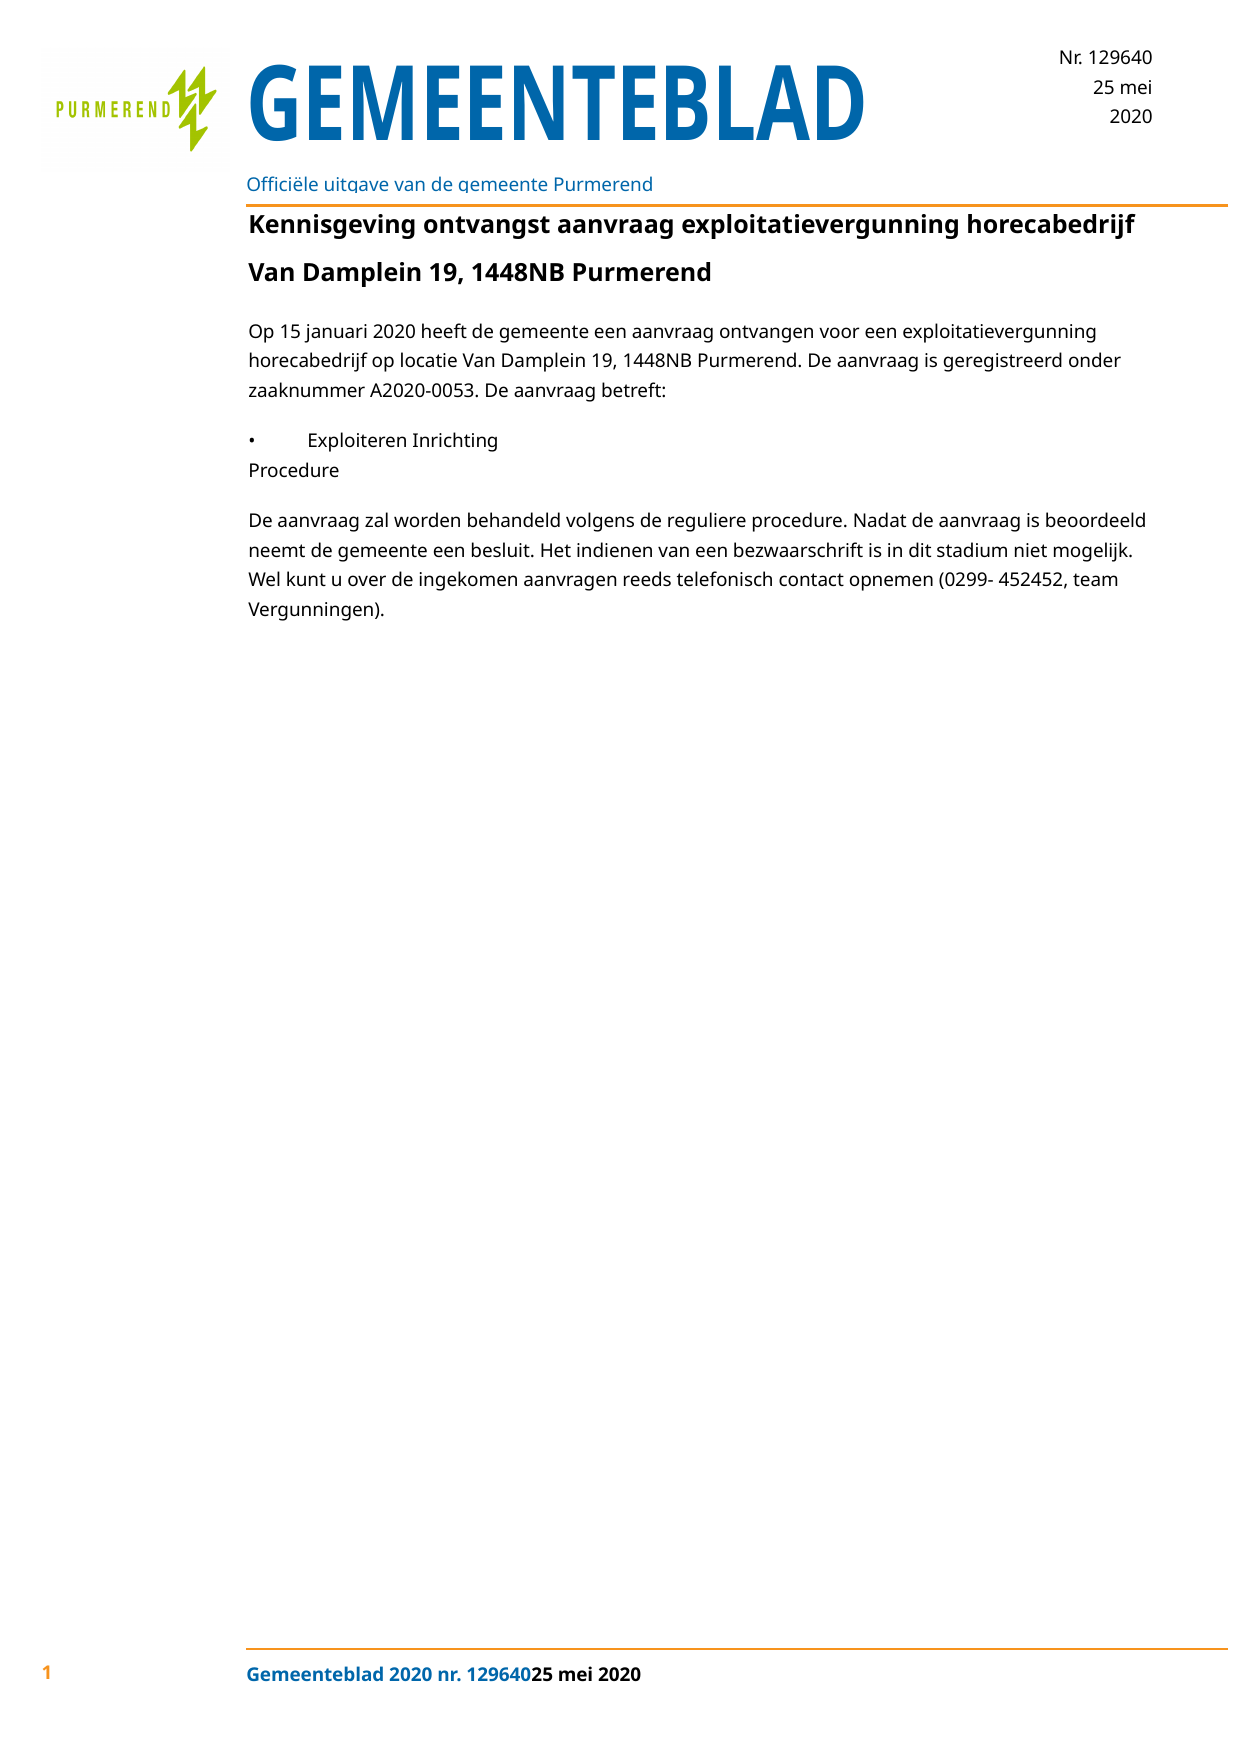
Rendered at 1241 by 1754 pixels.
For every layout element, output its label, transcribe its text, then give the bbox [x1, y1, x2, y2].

text De aanvraag zal worden behandeld volgens de reguliere procedure. Nadat de aanvraag is beoordeeld neemt de gemeente een besluit. Het indienen van een bezwaarschrift is in dit stadium niet mogelijk. Wel kunt u over de ingekomen aanvragen reeds telefonisch contact opnemen (0299- 452452, team Vergunningen). [248, 507, 1152, 622]
text Kennisgeving ontvangst aanvraag exploitatievergunning horecabedrijf Van Damplein 19, 1448NB Purmerend [248, 207, 1152, 288]
list Exploiteren Inrichting [248, 427, 1152, 453]
text Procedure [248, 457, 1152, 483]
picture [41, 47, 231, 172]
text Op 15 januari 2020 heeft de gemeente een aanvraag ontvangen voor een exploitatievergunning horecabedrijf op locatie Van Damplein 19, 1448NB Purmerend. De aanvraag is geregistreerd onder zaaknummer A2020-0053. De aanvraag betreft: [248, 318, 1152, 403]
